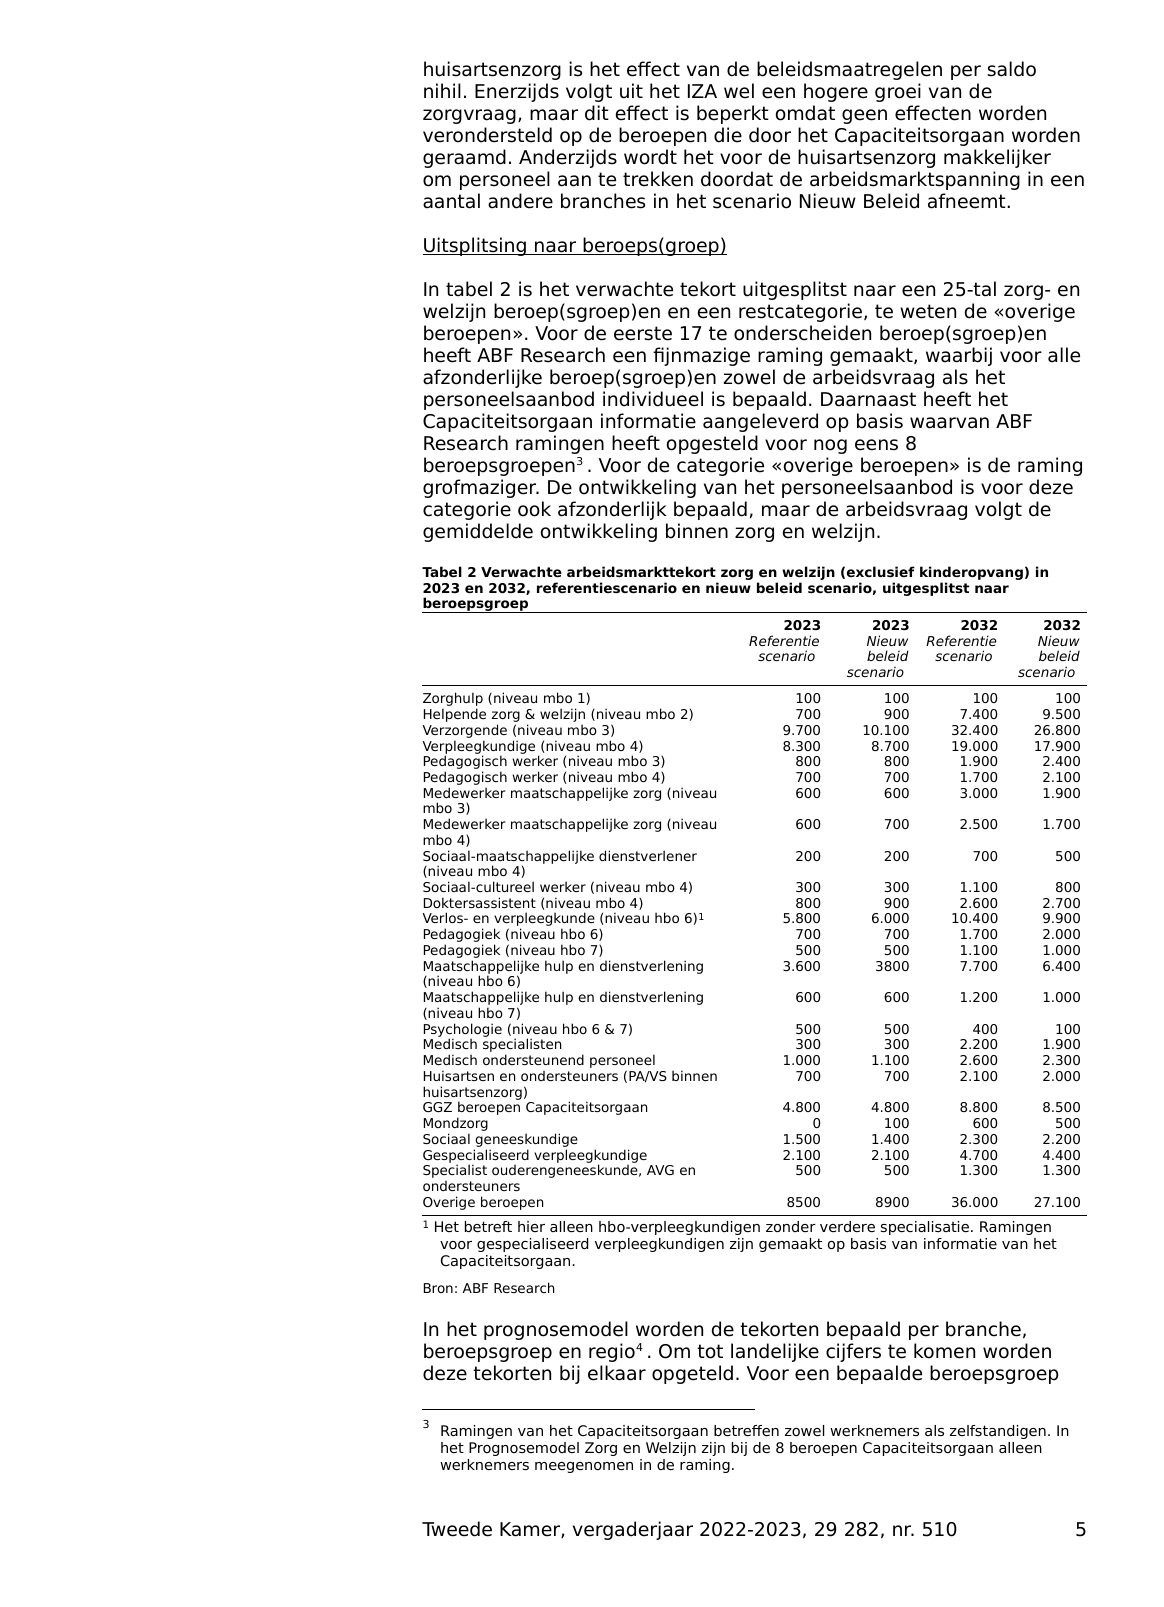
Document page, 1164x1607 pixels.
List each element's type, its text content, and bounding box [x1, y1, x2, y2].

table_cell 27.100 [1004, 1195, 1087, 1215]
table_cell 2.200 [915, 1037, 1004, 1053]
table_cell 3800 [827, 959, 915, 990]
table_cell 700 [738, 1069, 827, 1100]
table_cell Sociaal-cultureel werker (niveau mbo 4) [422, 880, 738, 896]
table_cell 100 [827, 1116, 915, 1132]
table_cell 1.700 [1004, 817, 1087, 848]
table_cell 500 [738, 943, 827, 958]
table_cell 700 [738, 927, 827, 943]
table_cell 2032 Nieuw beleid scenario [1004, 613, 1087, 685]
table_cell 1.000 [738, 1053, 827, 1069]
table_cell 700 [738, 707, 827, 723]
table_cell Verlos- en verpleegkunde (niveau hbo 6)1 [422, 911, 738, 927]
table_cell 7.700 [915, 959, 1004, 990]
table_cell 8900 [827, 1195, 915, 1215]
subtitle Uitsplitsing naar beroeps(groep) [422, 235, 1087, 257]
table_cell 600 [827, 990, 915, 1021]
table_cell 9.700 [738, 723, 827, 738]
table_cell 1.500 [738, 1132, 827, 1147]
table_cell 400 [915, 1021, 1004, 1037]
table_cell 3.000 [915, 786, 1004, 817]
table_cell 2.500 [915, 817, 1004, 848]
table_cell Verpleegkundige (niveau mbo 4) [422, 738, 738, 754]
table_cell 36.000 [915, 1195, 1004, 1215]
table_cell 100 [1004, 686, 1087, 707]
table_cell 2032 Referentie scenario [915, 613, 1004, 685]
table_cell 200 [827, 849, 915, 880]
table_cell Medewerker maatschappelijke zorg (niveau mbo 3) [422, 786, 738, 817]
table_cell 100 [915, 686, 1004, 707]
table_cell 2.100 [915, 1069, 1004, 1100]
table_cell 5.800 [738, 911, 827, 927]
table_cell Medisch ondersteunend personeel [422, 1053, 738, 1069]
table_cell 8.700 [827, 738, 915, 754]
table_cell 1.900 [1004, 1037, 1087, 1053]
table_cell 17.900 [1004, 738, 1087, 754]
table_cell Gespecialiseerd verpleegkundige [422, 1147, 738, 1163]
table_cell 2023 Nieuw beleid scenario [827, 613, 915, 685]
table_cell 500 [738, 1021, 827, 1037]
table_cell 600 [738, 990, 827, 1021]
table_cell 1.300 [1004, 1163, 1087, 1194]
table_cell 300 [827, 1037, 915, 1053]
table_cell 500 [738, 1163, 827, 1194]
table_cell 10.100 [827, 723, 915, 738]
table_cell Overige beroepen [422, 1195, 738, 1215]
table_cell 8.300 [738, 738, 827, 754]
table_cell 700 [738, 770, 827, 786]
table_cell 1.700 [915, 927, 1004, 943]
table_cell 1.400 [827, 1132, 915, 1147]
table_cell 32.400 [915, 723, 1004, 738]
table_cell 1.700 [915, 770, 1004, 786]
table_cell 2.000 [1004, 1069, 1087, 1100]
table_cell 0 [738, 1116, 827, 1132]
table_cell Maatschappelijke hulp en dienstverlening (niveau hbo 6) [422, 959, 738, 990]
table_cell 8500 [738, 1195, 827, 1215]
table_cell 6.400 [1004, 959, 1087, 990]
table_cell 500 [1004, 1116, 1087, 1132]
table_cell 900 [827, 896, 915, 911]
table_cell 2.300 [915, 1132, 1004, 1147]
table_cell 3.600 [738, 959, 827, 990]
table_cell 4.800 [738, 1100, 827, 1116]
table_cell 6.000 [827, 911, 915, 927]
table_cell 7.400 [915, 707, 1004, 723]
table_cell Doktersassistent (niveau mbo 4) [422, 896, 738, 911]
table_cell 9.900 [1004, 911, 1087, 927]
table_cell GGZ beroepen Capaciteitsorgaan [422, 1100, 738, 1116]
text In tabel 2 is het verwachte tekort uitgesplitst naar een 25-tal zorg- en welzijn beroep(sgroep)en en een restcategorie, te weten de «overige beroepen». Voor de eerste 17 te onderscheiden beroep(sgroep)en heeft ABF Research een fijnmazige raming gemaakt, waarbij voor alle afzonderlijke beroep(sgroep)en zowel de arbeidsvraag als het personeelsaanbod individueel is bepaald. Daarnaast heeft het Capaciteitsorgaan informatie aangeleverd op basis waarvan ABF Research ramingen heeft opgesteld voor nog eens 8 beroepsgroepen. Voor de categorie «overige beroepen» is de raming grofmaziger. De ontwikkeling van het personeelsaanbod is voor deze categorie ook afzonderlijk bepaald, maar de arbeidsvraag volgt de gemiddelde ontwikkeling binnen zorg en welzijn. [422, 279, 1087, 543]
table_cell 8.800 [915, 1100, 1004, 1116]
table_cell 2.100 [1004, 770, 1087, 786]
table_cell 2.300 [1004, 1053, 1087, 1069]
table_cell Verzorgende (niveau mbo 3) [422, 723, 738, 738]
table_cell 300 [827, 880, 915, 896]
table_cell 1.000 [1004, 943, 1087, 958]
table_cell Pedagogisch werker (niveau mbo 4) [422, 770, 738, 786]
table_header Tabel 2 Verwachte arbeidsmarkttekort zorg en welzijn (exclusief kinderopvang) in 2023 en 2032, referentiescenario en nieuw beleid scenario, uitgesplitst naar beroepsgroep [422, 565, 1087, 612]
table_cell 4.400 [1004, 1147, 1087, 1163]
table_cell Specialist ouderengeneeskunde, AVG en ondersteuners [422, 1163, 738, 1194]
table_cell 2.100 [827, 1147, 915, 1163]
table_cell 2023 Referentie scenario [738, 613, 827, 685]
table_cell 2.100 [738, 1147, 827, 1163]
table_cell 300 [738, 880, 827, 896]
table_cell 1 Het betreft hier alleen hbo-verpleegkundigen zonder verdere specialisatie. Ramingen voor gespecialiseerd verpleegkundigen zijn gemaakt op basis van informatie van het Capaciteitsorgaan. Bron: ABF Research [422, 1216, 1087, 1297]
table_cell 1.100 [915, 880, 1004, 896]
table_cell 500 [827, 1163, 915, 1194]
table_cell 2.700 [1004, 896, 1087, 911]
table_cell 4.800 [827, 1100, 915, 1116]
table_cell 2.200 [1004, 1132, 1087, 1147]
table_cell 800 [738, 754, 827, 770]
table_cell 2.000 [1004, 927, 1087, 943]
table_cell 900 [827, 707, 915, 723]
table_cell 800 [738, 896, 827, 911]
table_cell 1.100 [827, 1053, 915, 1069]
text Ramingen van het Capaciteitsorgaan betreffen zowel werknemers als zelfstandigen. In het Prognosemodel Zorg en Welzijn zijn bij de 8 beroepen Capaciteitsorgaan alleen werknemers meegenomen in de raming. [422, 1418, 1087, 1474]
table_cell Pedagogiek (niveau hbo 7) [422, 943, 738, 958]
table_cell 600 [738, 817, 827, 848]
table_cell Medisch specialisten [422, 1037, 738, 1053]
table_cell 10.400 [915, 911, 1004, 927]
table_cell 300 [738, 1037, 827, 1053]
table_cell 700 [827, 927, 915, 943]
text huisartsenzorg is het effect van de beleidsmaatregelen per saldo nihil. Enerzijds volgt uit het IZA wel een hogere groei van de zorgvraag, maar dit effect is beperkt omdat geen effecten worden verondersteld op de beroepen die door het Capaciteitsorgaan worden geraamd. Anderzijds wordt het voor de huisartsenzorg makkelijker om personeel aan te trekken doordat de arbeidsmarktspanning in een aantal andere branches in het scenario Nieuw Beleid afneemt. [422, 59, 1087, 213]
table_cell 700 [827, 817, 915, 848]
table_cell 600 [915, 1116, 1004, 1132]
table_cell Huisartsen en ondersteuners (PA/VS binnen huisartsenzorg) [422, 1069, 738, 1100]
table_cell [422, 613, 738, 685]
table_cell 200 [738, 849, 827, 880]
table_cell 1.300 [915, 1163, 1004, 1194]
table_cell 1.900 [1004, 786, 1087, 817]
table_cell 2.600 [915, 1053, 1004, 1069]
table_cell 600 [827, 786, 915, 817]
table_cell 1.000 [1004, 990, 1087, 1021]
table_cell 1.900 [915, 754, 1004, 770]
table_cell 600 [738, 786, 827, 817]
table_cell Zorghulp (niveau mbo 1) [422, 686, 738, 707]
table_cell 1.200 [915, 990, 1004, 1021]
table_cell Helpende zorg & welzijn (niveau mbo 2) [422, 707, 738, 723]
table_cell Maatschappelijke hulp en dienstverlening (niveau hbo 7) [422, 990, 738, 1021]
table_cell Sociaal geneeskundige [422, 1132, 738, 1147]
table_cell Pedagogiek (niveau hbo 6) [422, 927, 738, 943]
table_cell Medewerker maatschappelijke zorg (niveau mbo 4) [422, 817, 738, 848]
table_cell Pedagogisch werker (niveau mbo 3) [422, 754, 738, 770]
table_cell 500 [827, 1021, 915, 1037]
table_cell 4.700 [915, 1147, 1004, 1163]
table_cell 9.500 [1004, 707, 1087, 723]
table_cell Sociaal-maatschappelijke dienstverlener (niveau mbo 4) [422, 849, 738, 880]
table_cell 700 [915, 849, 1004, 880]
table_cell 19.000 [915, 738, 1004, 754]
table_cell 1.100 [915, 943, 1004, 958]
table_cell 800 [827, 754, 915, 770]
table_cell 2.600 [915, 896, 1004, 911]
table_cell 2.400 [1004, 754, 1087, 770]
table_cell 500 [827, 943, 915, 958]
table_cell Psychologie (niveau hbo 6 & 7) [422, 1021, 738, 1037]
table_cell 26.800 [1004, 723, 1087, 738]
table_cell 700 [827, 770, 915, 786]
table_cell 100 [827, 686, 915, 707]
table_cell 8.500 [1004, 1100, 1087, 1116]
table_cell 500 [1004, 849, 1087, 880]
table_cell 800 [1004, 880, 1087, 896]
table_cell Mondzorg [422, 1116, 738, 1132]
table_cell 100 [1004, 1021, 1087, 1037]
text In het prognosemodel worden de tekorten bepaald per branche, beroepsgroep en regio. Om tot landelijke cijfers te komen worden deze tekorten bij elkaar opgeteld. Voor een bepaalde beroepsgroep [422, 1319, 1087, 1385]
table_cell 700 [827, 1069, 915, 1100]
table_cell 100 [738, 686, 827, 707]
